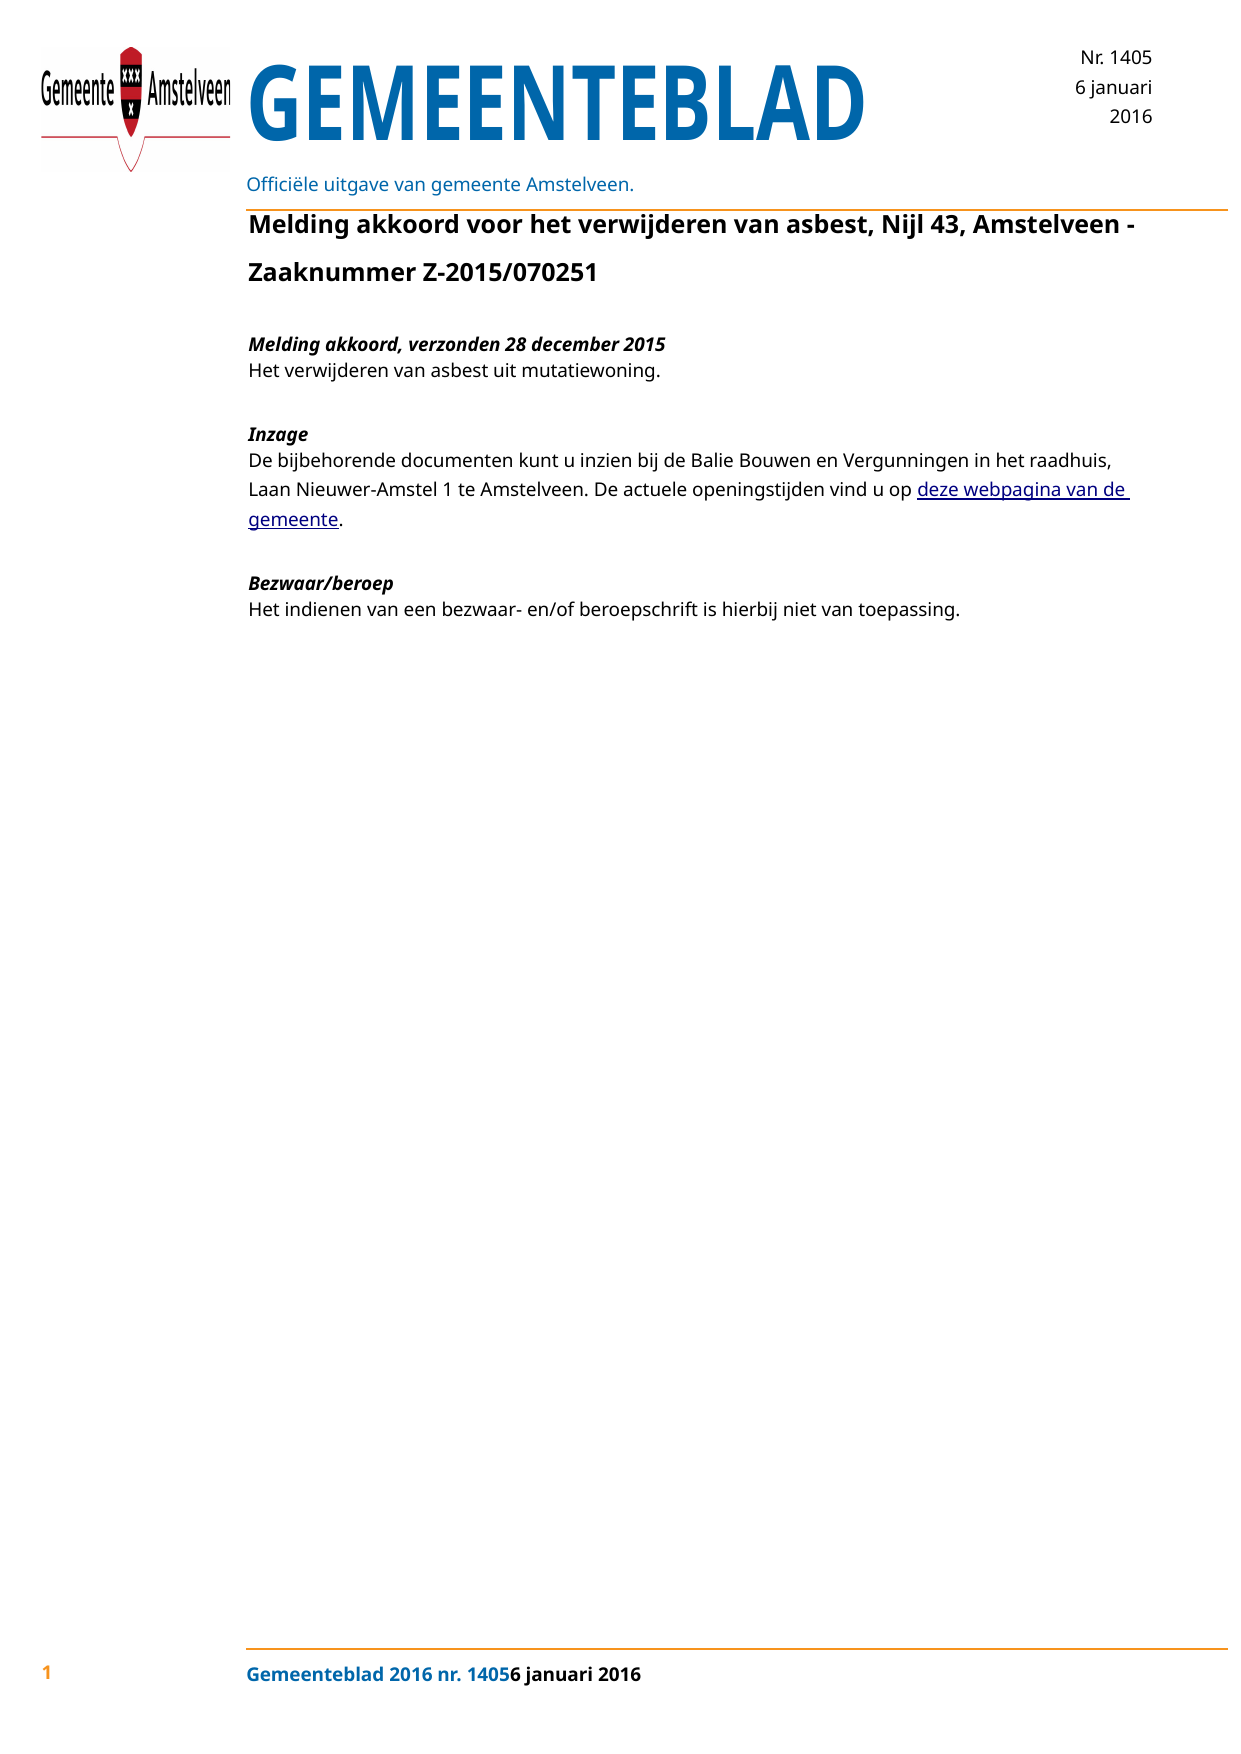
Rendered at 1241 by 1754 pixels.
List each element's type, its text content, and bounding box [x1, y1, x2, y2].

picture [41, 47, 231, 172]
text Het verwijderen van asbest uit mutatiewoning. [248, 357, 1152, 383]
text Het indienen van een bezwaar- en/of beroepschrift is hierbij niet van toepassing. [248, 596, 1152, 621]
text De bijbehorende documenten kunt u inzien bij de Balie Bouwen en Vergunningen in het raadhuis, Laan Nieuwer-Amstel 1 te Amstelveen. De actuele openingstijden vind u op deze webpagina van de gemeente. [248, 447, 1152, 532]
text Melding akkoord, verzonden 28 december 2015 [248, 331, 1152, 357]
text Inzage [248, 421, 1152, 447]
text Bezwaar/beroep [248, 570, 1152, 596]
text Melding akkoord voor het verwijderen van asbest, Nijl 43, Amstelveen - Zaaknummer Z-2015/070251 [248, 211, 1152, 288]
